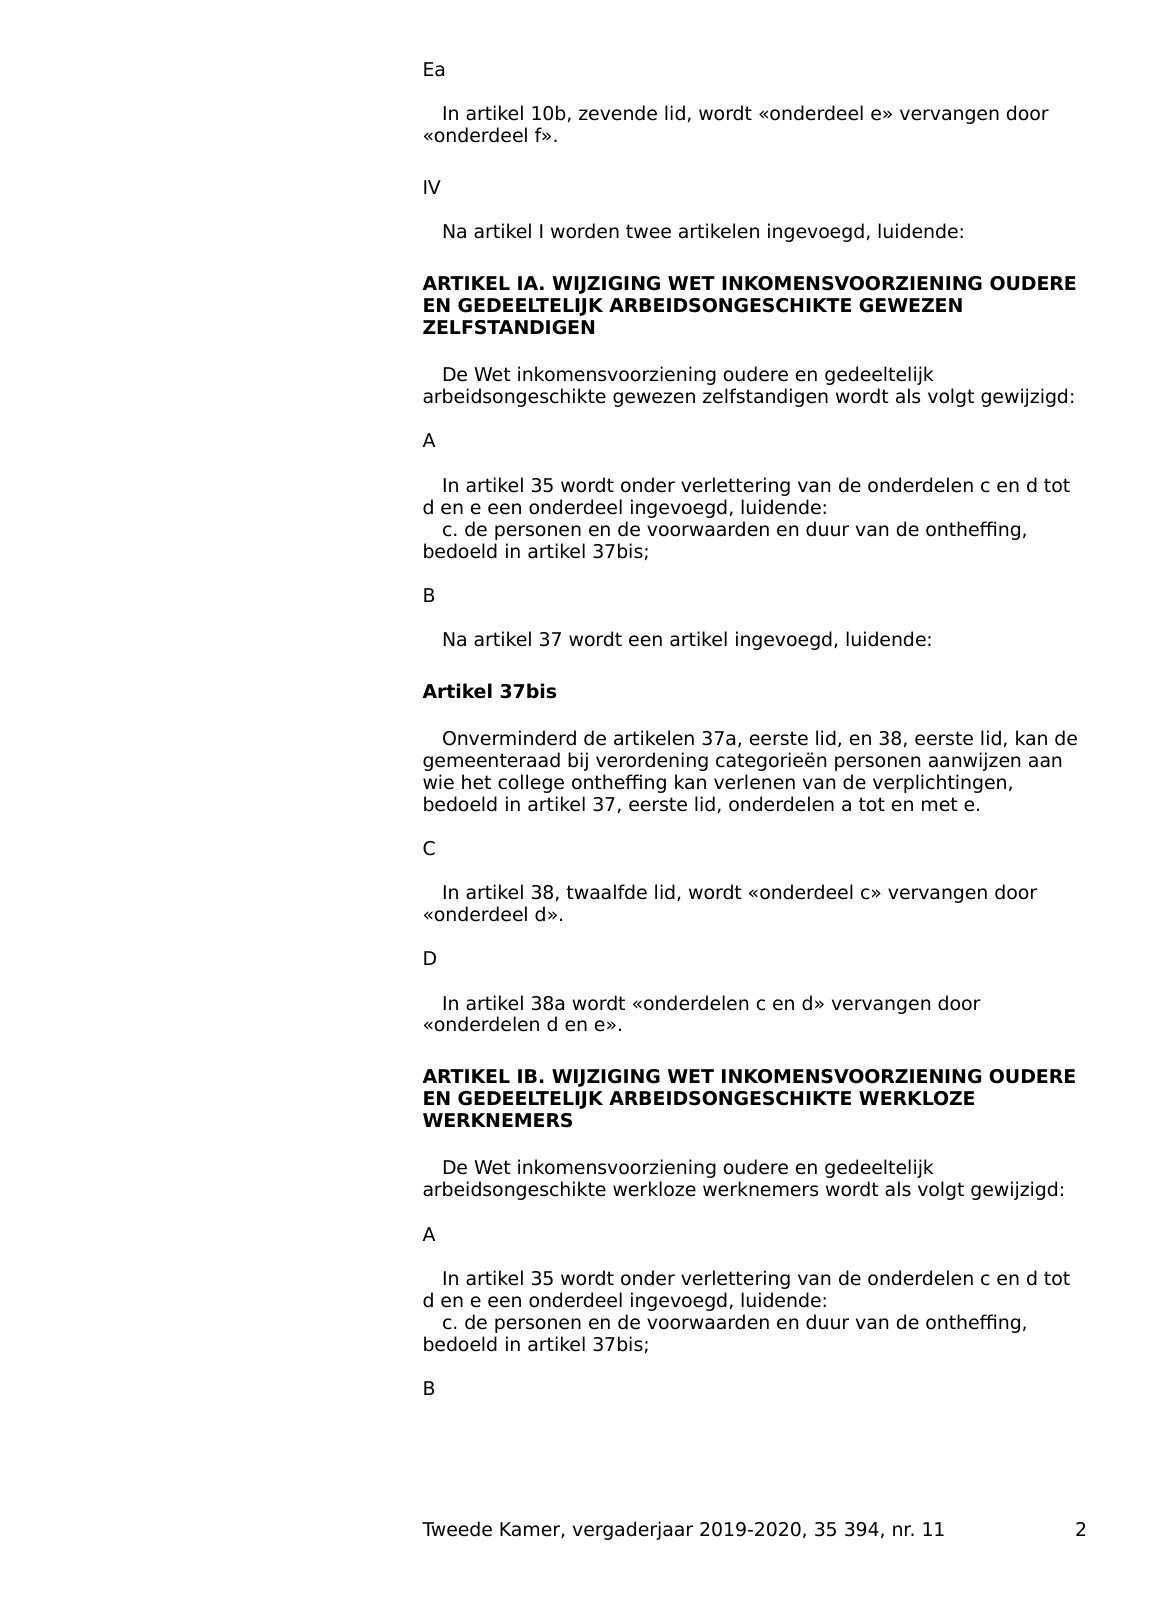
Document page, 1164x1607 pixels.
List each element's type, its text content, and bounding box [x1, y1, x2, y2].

text In artikel 38a wordt «onderdelen c en d» vervangen door «onderdelen d en e». [422, 992, 1087, 1036]
text In artikel 35 wordt onder verlettering van de onderdelen c en d tot d en e een onderdeel ingevoegd, luidende: [422, 474, 1087, 518]
subtitle ARTIKEL IA. WIJZIGING WET INKOMENSVOORZIENING OUDERE EN GEDEELTELIJK ARBEIDSONGESCHIKTE GEWEZEN ZELFSTANDIGEN [422, 273, 1087, 339]
text B [422, 585, 1087, 607]
text C [422, 838, 1087, 860]
text Na artikel I worden twee artikelen ingevoegd, luidende: [422, 221, 1087, 243]
text B [422, 1378, 1087, 1400]
text In artikel 10b, zevende lid, wordt «onderdeel e» vervangen door «onderdeel f». [422, 103, 1087, 147]
subtitle ARTIKEL IB. WIJZIGING WET INKOMENSVOORZIENING OUDERE EN GEDEELTELIJK ARBEIDSONGESCHIKTE WERKLOZE WERKNEMERS [422, 1066, 1087, 1132]
text De Wet inkomensvoorziening oudere en gedeeltelijk arbeidsongeschikte gewezen zelfstandigen wordt als volgt gewijzigd: [422, 364, 1087, 408]
text In artikel 38, twaalfde lid, wordt «onderdeel c» vervangen door «onderdeel d». [422, 882, 1087, 926]
subtitle Artikel 37bis [422, 681, 1087, 703]
text De Wet inkomensvoorziening oudere en gedeeltelijk arbeidsongeschikte werkloze werknemers wordt als volgt gewijzigd: [422, 1157, 1087, 1201]
subtitle IV [422, 177, 1087, 199]
text D [422, 948, 1087, 970]
text A [422, 1223, 1087, 1245]
text c. de personen en de voorwaarden en duur van de ontheffing, bedoeld in artikel 37bis; [422, 1312, 1087, 1356]
text Onverminderd de artikelen 37a, eerste lid, en 38, eerste lid, kan de gemeenteraad bij verordening categorieën personen aanwijzen aan wie het college ontheffing kan verlenen van de verplichtingen, bedoeld in artikel 37, eerste lid, onderdelen a tot en met e. [422, 728, 1087, 816]
text Na artikel 37 wordt een artikel ingevoegd, luidende: [422, 629, 1087, 651]
text Ea [422, 59, 1087, 81]
text A [422, 430, 1087, 452]
text In artikel 35 wordt onder verlettering van de onderdelen c en d tot d en e een onderdeel ingevoegd, luidende: [422, 1268, 1087, 1312]
text c. de personen en de voorwaarden en duur van de ontheffing, bedoeld in artikel 37bis; [422, 518, 1087, 562]
